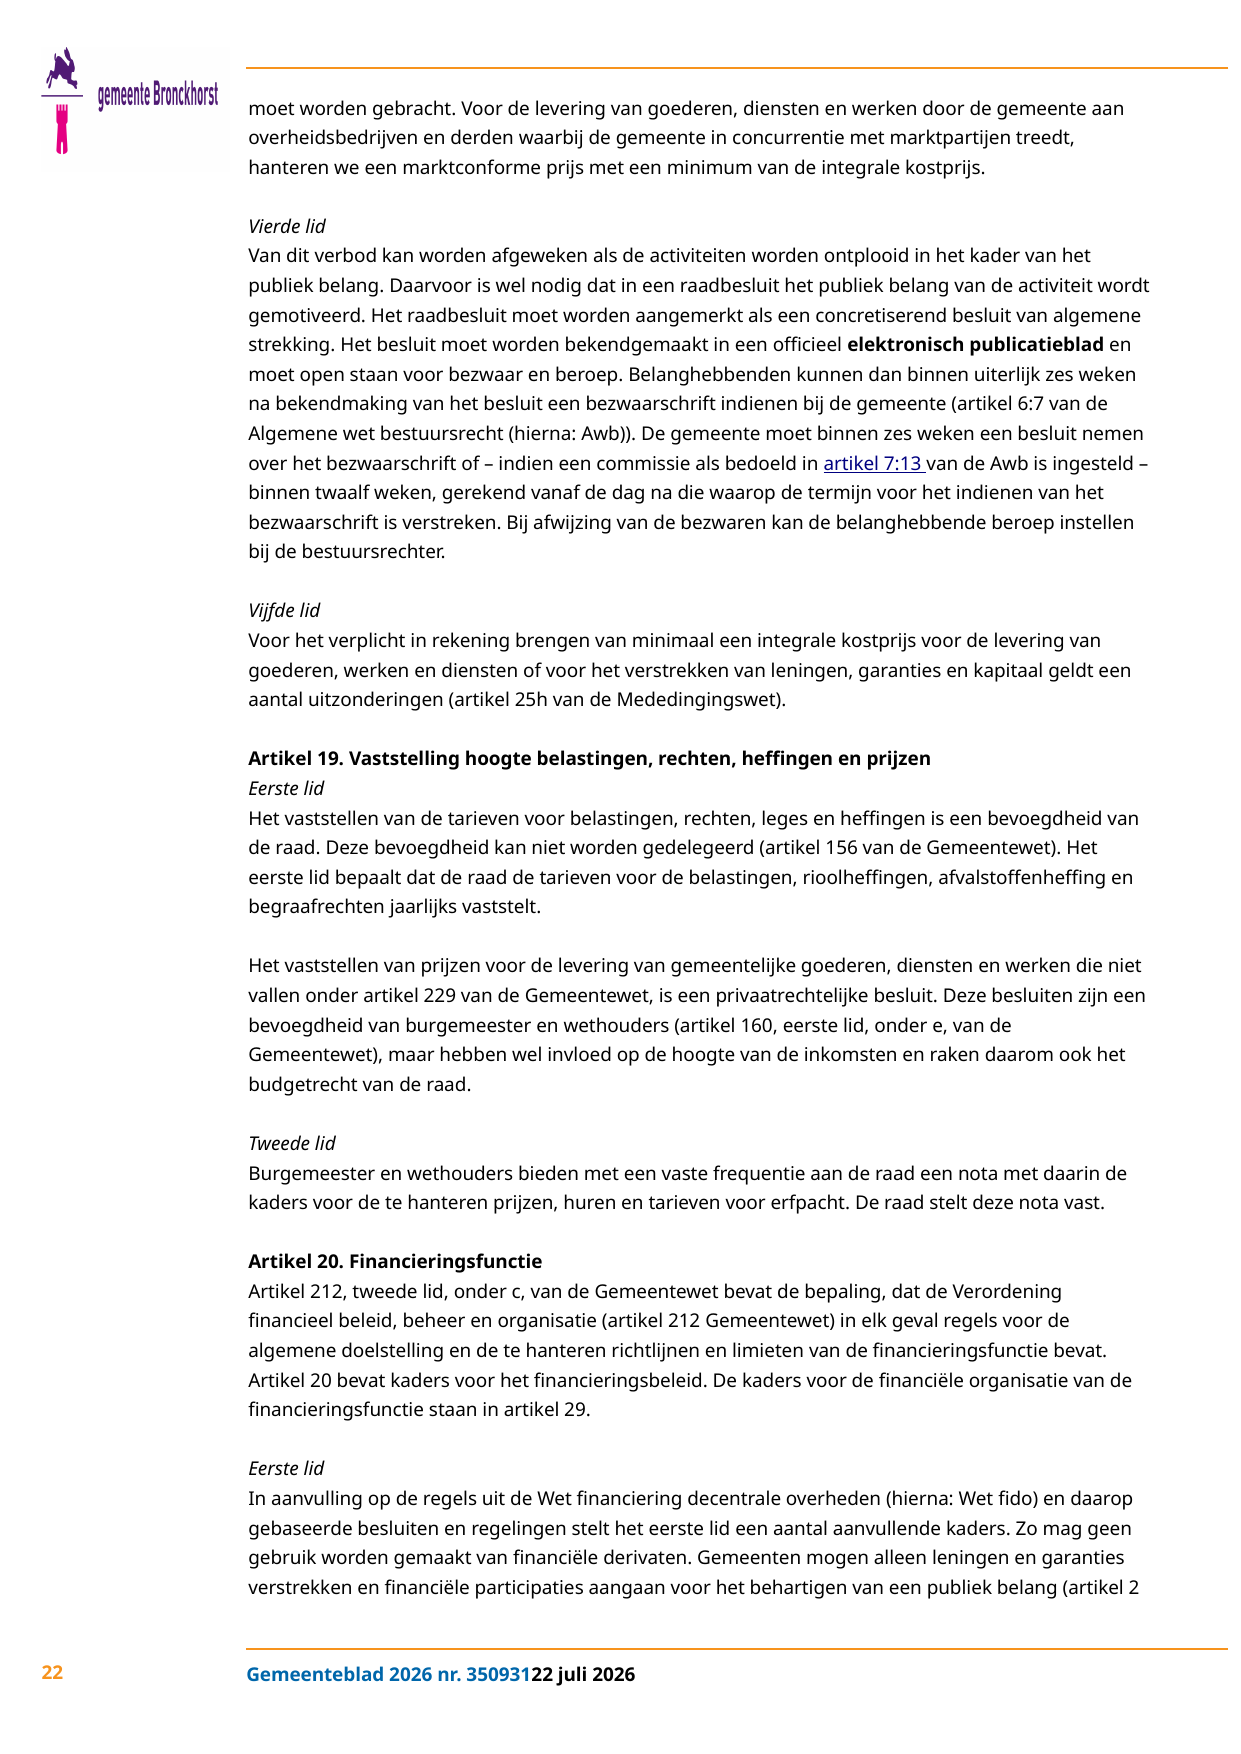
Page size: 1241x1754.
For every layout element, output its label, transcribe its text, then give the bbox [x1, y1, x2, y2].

text Van dit verbod kan worden afgeweken als de activiteiten worden ontplooid in het kader van het publiek belang. Daarvoor is wel nodig dat in een raadbesluit het publiek belang van de activiteit wordt gemotiveerd. Het raadbesluit moet worden aangemerkt als een concretiserend besluit van algemene strekking. Het besluit moet worden bekendgemaakt in een officieel elektronisch publicatieblad en moet open staan voor bezwaar en beroep. Belanghebbenden kunnen dan binnen uiterlijk zes weken na bekendmaking van het besluit een bezwaarschrift indienen bij de gemeente (artikel 6:7 van de Algemene wet bestuursrecht (hierna: Awb)). De gemeente moet binnen zes weken een besluit nemen over het bezwaarschrift of – indien een commissie als bedoeld in artikel 7:13 van de Awb is ingesteld – binnen twaalf weken, gerekend vanaf de dag na die waarop de termijn voor het indienen van het bezwaarschrift is verstreken. Bij afwijzing van de bezwaren kan de belanghebbende beroep instellen bij de bestuursrechter. [248, 243, 1152, 564]
text Artikel 20. Financieringsfunctie [248, 1248, 1152, 1274]
text Vijfde lid [248, 598, 1152, 623]
text Voor het verplicht in rekening brengen van minimaal een integrale kostprijs voor de levering van goederen, werken en diensten of voor het verstrekken van leningen, garanties en kapitaal geldt een aantal uitzonderingen (artikel 25h van de Mededingingswet). [248, 627, 1152, 712]
text Artikel 212, tweede lid, onder c, van de Gemeentewet bevat de bepaling, dat de Verordening financieel beleid, beheer en organisatie (artikel 212 Gemeentewet) in elk geval regels voor de algemene doelstelling en de te hanteren richtlijnen en limieten van de financieringsfunctie bevat. Artikel 20 bevat kaders voor het financieringsbeleid. De kaders voor de financiële organisatie van de financieringsfunctie staan in artikel 29. [248, 1278, 1152, 1422]
text Artikel 19. Vaststelling hoogte belastingen, rechten, heffingen en prijzen [248, 746, 1152, 771]
text Eerste lid [248, 1456, 1152, 1481]
picture [41, 47, 231, 172]
text Het vaststellen van de tarieven voor belastingen, rechten, leges en heffingen is een bevoegdheid van de raad. Deze bevoegdheid kan niet worden gedelegeerd (artikel 156 van de Gemeentewet). Het eerste lid bepaalt dat de raad de tarieven voor de belastingen, rioolheffingen, afvalstoffenheffing en begraafrechten jaarlijks vaststelt. [248, 805, 1152, 919]
text Eerste lid [248, 775, 1152, 801]
text Vierde lid [248, 213, 1152, 239]
text Burgemeester en wethouders bieden met een vaste frequentie aan de raad een nota met daarin de kaders voor de te hanteren prijzen, huren en tarieven voor erfpacht. De raad stelt deze nota vast. [248, 1160, 1152, 1215]
text In aanvulling op de regels uit de Wet financiering decentrale overheden (hierna: Wet fido) en daarop gebaseerde besluiten en regelingen stelt het eerste lid een aantal aanvullende kaders. Zo mag geen gebruik worden gemaakt van financiële derivaten. Gemeenten mogen alleen leningen en garanties verstrekken en financiële participaties aangaan voor het behartigen van een publiek belang (artikel 2 [248, 1485, 1152, 1600]
text Tweede lid [248, 1130, 1152, 1156]
text Het vaststellen van prijzen voor de levering van gemeentelijke goederen, diensten en werken die niet vallen onder artikel 229 van de Gemeentewet, is een privaatrechtelijke besluit. Deze besluiten zijn een bevoegdheid van burgemeester en wethouders (artikel 160, eerste lid, onder e, van de Gemeentewet), maar hebben wel invloed op de hoogte van de inkomsten en raken daarom ook het budgetrecht van de raad. [248, 953, 1152, 1097]
text moet worden gebracht. Voor de levering van goederen, diensten en werken door de gemeente aan overheidsbedrijven en derden waarbij de gemeente in concurrentie met marktpartijen treedt, hanteren we een marktconforme prijs met een minimum van de integrale kostprijs. [248, 95, 1152, 180]
